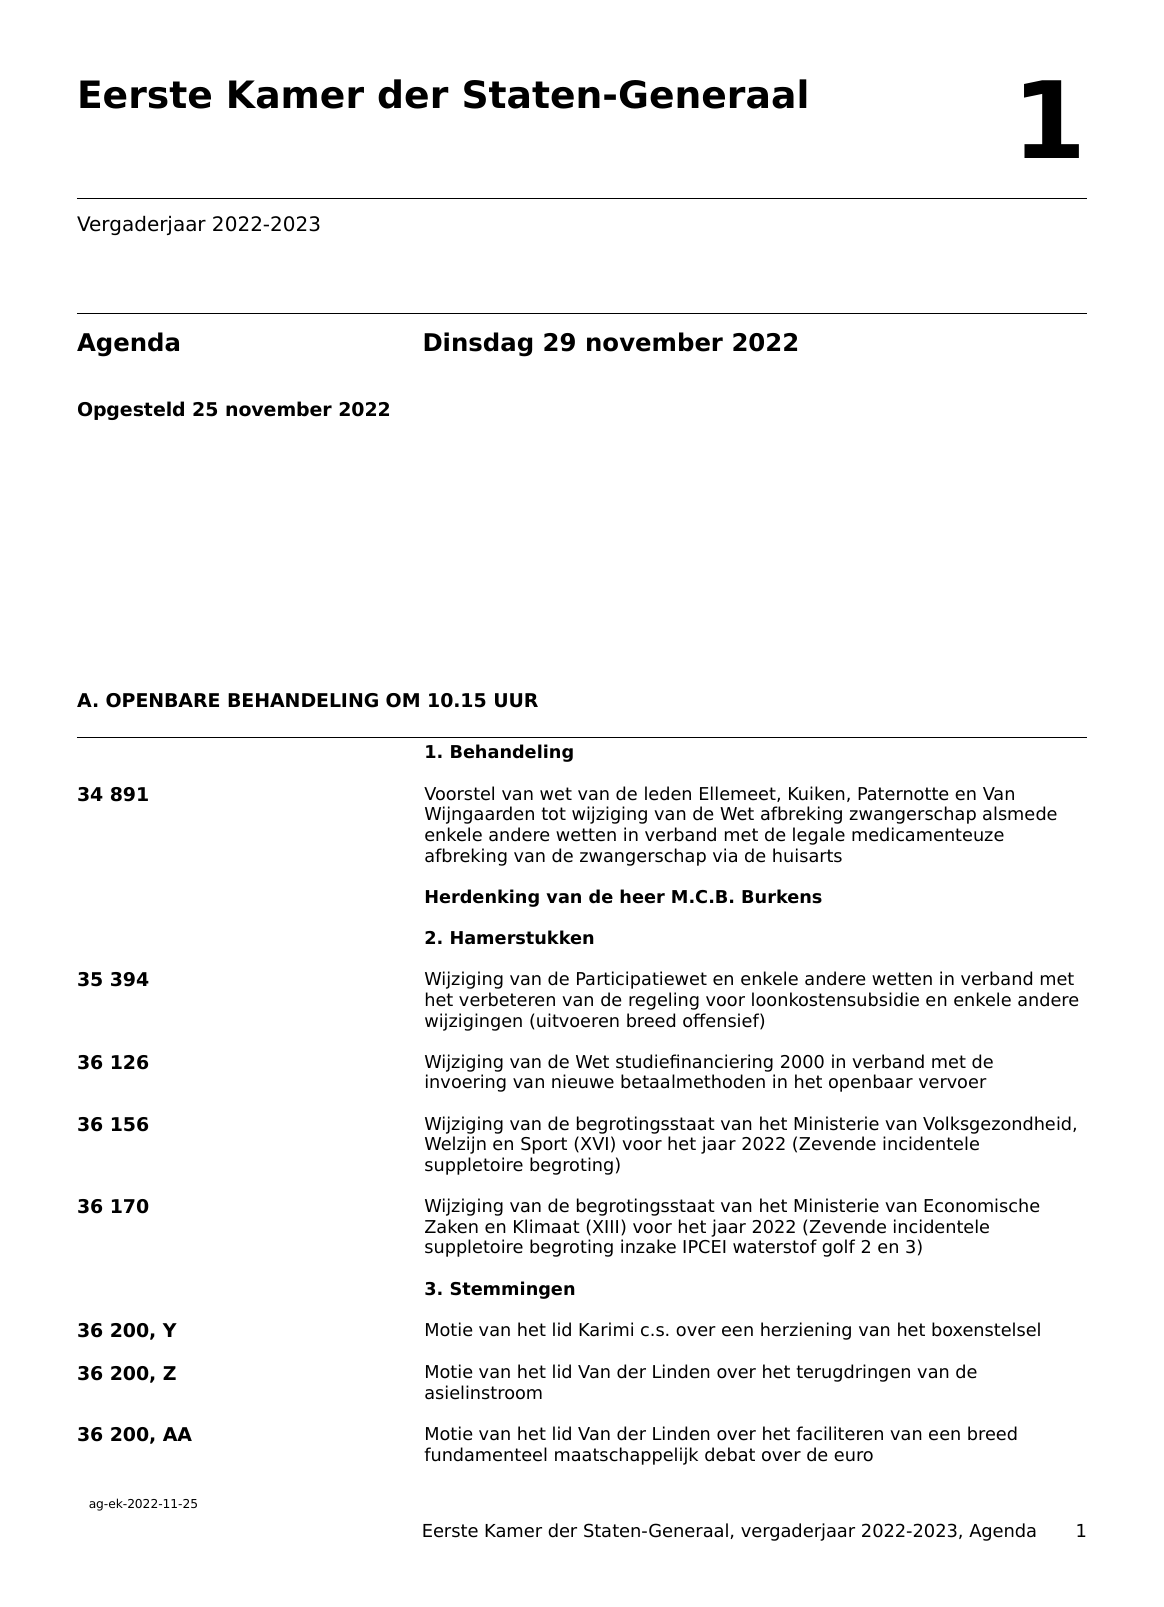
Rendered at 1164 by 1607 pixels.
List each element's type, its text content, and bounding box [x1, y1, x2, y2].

table_cell Wijziging van de Wet studiefinanciering 2000 in verband met de invoering van nieuwe betaalmethoden in het openbaar vervoer [418, 1052, 1087, 1093]
table_cell [77, 1279, 401, 1299]
table_cell [401, 949, 418, 969]
table_cell [77, 866, 401, 887]
table_cell Wijziging van de Participatiewet en enkele andere wetten in verband met het verbeteren van de regeling voor loonkostensubsidie en enkele andere wijzigingen (uitvoeren breed offensief) [418, 969, 1087, 1031]
text Opgesteld 25 november 2022 [77, 399, 1087, 421]
table_header 1. Behandeling [418, 738, 1087, 763]
table_cell [401, 1258, 418, 1279]
table_cell Herdenking van de heer M.C.B. Burkens [418, 887, 1087, 907]
table_cell [418, 1404, 1087, 1424]
table_cell [401, 1320, 418, 1342]
table_cell [401, 1279, 418, 1299]
table_cell [401, 784, 418, 866]
table_cell [401, 928, 418, 949]
table_cell 36 156 [77, 1114, 401, 1176]
table_cell [418, 1342, 1087, 1362]
table_cell Motie van het lid Van der Linden over het terugdringen van de asielinstroom [418, 1363, 1087, 1404]
table_header 1 [886, 59, 1087, 198]
table_cell [77, 887, 401, 907]
table_cell 36 170 [77, 1196, 401, 1258]
table_cell [77, 1031, 401, 1052]
table_cell 36 200, Z [77, 1363, 401, 1404]
table_cell [77, 1404, 401, 1424]
text ag-ek-2022-11-25 [88, 1497, 323, 1511]
table_cell [401, 1093, 418, 1114]
table_cell Agenda [77, 314, 422, 357]
table_cell [418, 908, 1087, 928]
table_cell [418, 1031, 1087, 1052]
table_cell [418, 1258, 1087, 1279]
table_cell [401, 1176, 418, 1196]
table_cell [77, 949, 401, 969]
table_header [401, 738, 418, 763]
table_cell [401, 887, 418, 907]
table_cell [401, 866, 418, 887]
table_cell [418, 763, 1087, 784]
table_cell Motie van het lid Karimi c.s. over een herziening van het boxenstelsel [418, 1320, 1087, 1342]
table_cell [418, 866, 1087, 887]
table_cell [401, 1052, 418, 1093]
table_cell [401, 1404, 418, 1424]
subtitle A. OPENBARE BEHANDELING OM 10.15 UUR [77, 690, 1087, 712]
table_cell [401, 1342, 418, 1362]
table_cell [418, 1176, 1087, 1196]
table_cell [401, 763, 418, 784]
table_cell 36 126 [77, 1052, 401, 1093]
table_cell [418, 1299, 1087, 1320]
table_cell [418, 949, 1087, 969]
table_cell Dinsdag 29 november 2022 [422, 314, 1087, 357]
table_cell [77, 1176, 401, 1196]
table_cell [401, 908, 418, 928]
table_cell [401, 1114, 418, 1176]
table_cell 2. Hamerstukken [418, 928, 1087, 949]
table_cell [401, 1196, 418, 1258]
table_cell [77, 1093, 401, 1114]
table_cell [77, 1299, 401, 1320]
table_cell Vergaderjaar 2022-2023 [77, 199, 1087, 313]
table_cell Voorstel van wet van de leden Ellemeet, Kuiken, Paternotte en Van Wijngaarden tot wijziging van de Wet afbreking zwangerschap alsmede enkele andere wetten in verband met de legale medicamenteuze afbreking van de zwangerschap via de huisarts [418, 784, 1087, 866]
table_cell [401, 1424, 418, 1466]
table_cell [401, 969, 418, 1031]
table_cell Motie van het lid Van der Linden over het faciliteren van een breed fundamenteel maatschappelijk debat over de euro [418, 1424, 1087, 1466]
table_cell 3. Stemmingen [418, 1279, 1087, 1299]
table_cell 34 891 [77, 784, 401, 866]
table_cell [401, 1299, 418, 1320]
table_cell [77, 908, 401, 928]
table_header Eerste Kamer der Staten-Generaal [77, 59, 886, 198]
table_cell [77, 1342, 401, 1362]
table_cell [401, 1363, 418, 1404]
table_cell Wijziging van de begrotingsstaat van het Ministerie van Economische Zaken en Klimaat (XIII) voor het jaar 2022 (Zevende incidentele suppletoire begroting inzake IPCEI waterstof golf 2 en 3) [418, 1196, 1087, 1258]
table_cell 36 200, Y [77, 1320, 401, 1342]
table_cell Wijziging van de begrotingsstaat van het Ministerie van Volksgezondheid, Welzijn en Sport (XVI) voor het jaar 2022 (Zevende incidentele suppletoire begroting) [418, 1114, 1087, 1176]
table_cell [77, 928, 401, 949]
table_cell [401, 1031, 418, 1052]
table_header [77, 738, 401, 763]
table_cell [77, 1258, 401, 1279]
table_cell [77, 763, 401, 784]
table_cell [418, 1093, 1087, 1114]
table_cell 36 200, AA [77, 1424, 401, 1466]
table_cell 35 394 [77, 969, 401, 1031]
